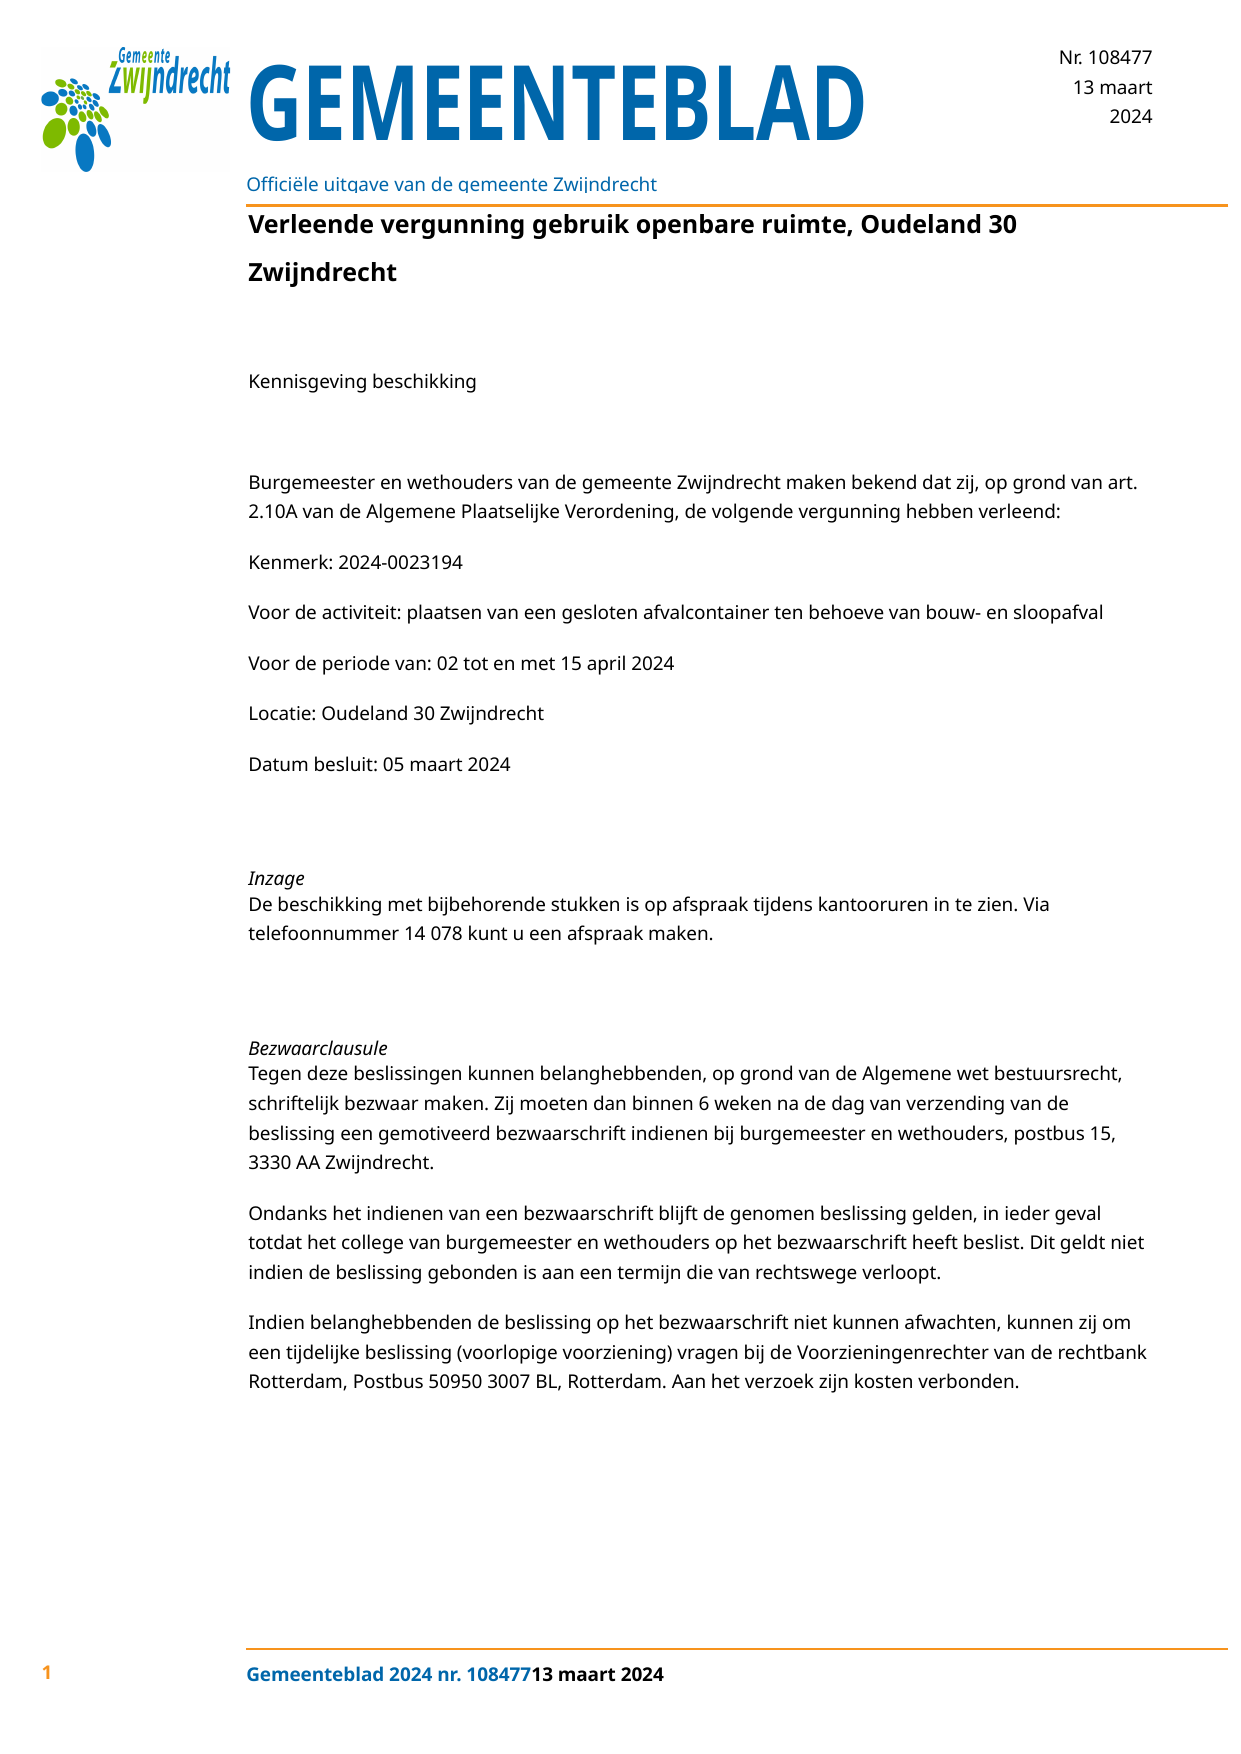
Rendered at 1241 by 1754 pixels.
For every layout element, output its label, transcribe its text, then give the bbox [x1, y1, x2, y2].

picture [41, 47, 231, 172]
text Kennisgeving beschikking [248, 368, 1152, 394]
text Ondanks het indienen van een bezwaarschrift blijft de genomen beslissing gelden, in ieder geval totdat het college van burgemeester en wethouders op het bezwaarschrift heeft beslist. Dit geldt niet indien de beslissing gebonden is aan een termijn die van rechtswege verloopt. [248, 1200, 1152, 1285]
text Burgemeester en wethouders van de gemeente Zwijndrecht maken bekend dat zij, op grond van art. 2.10A van de Algemene Plaatselijke Verordening, de volgende vergunning hebben verleend: [248, 469, 1152, 524]
text Tegen deze beslissingen kunnen belanghebbenden, op grond van de Algemene wet bestuursrecht, schriftelijk bezwaar maken. Zij moeten dan binnen 6 weken na de dag van verzending van de beslissing een gemotiveerd bezwaarschrift indienen bij burgemeester en wethouders, postbus 15, 3330 AA Zwijndrecht. [248, 1061, 1152, 1175]
text De beschikking met bijbehorende stukken is op afspraak tijdens kantooruren in te zien. Via telefoonnummer 14 078 kunt u een afspraak maken. [248, 891, 1152, 946]
text Verleende vergunning gebruik openbare ruimte, Oudeland 30 Zwijndrecht [248, 207, 1152, 288]
text Voor de activiteit: plaatsen van een gesloten afvalcontainer ten behoeve van bouw- en sloopafval [248, 599, 1152, 625]
text Voor de periode van: 02 tot en met 15 april 2024 [248, 650, 1152, 676]
text Datum besluit: 05 maart 2024 [248, 751, 1152, 777]
text Kenmerk: 2024-0023194 [248, 549, 1152, 575]
text Indien belanghebbenden de beslissing op het bezwaarschrift niet kunnen afwachten, kunnen zij om een tijdelijke beslissing (voorlopige voorziening) vragen bij de Voorzieningenrechter van de rechtbank Rotterdam, Postbus 50950 3007 BL, Rotterdam. Aan het verzoek zijn kosten verbonden. [248, 1309, 1152, 1394]
text Bezwaarclausule [248, 1035, 1152, 1061]
text Inzage [248, 865, 1152, 891]
text Locatie: Oudeland 30 Zwijndrecht [248, 700, 1152, 726]
